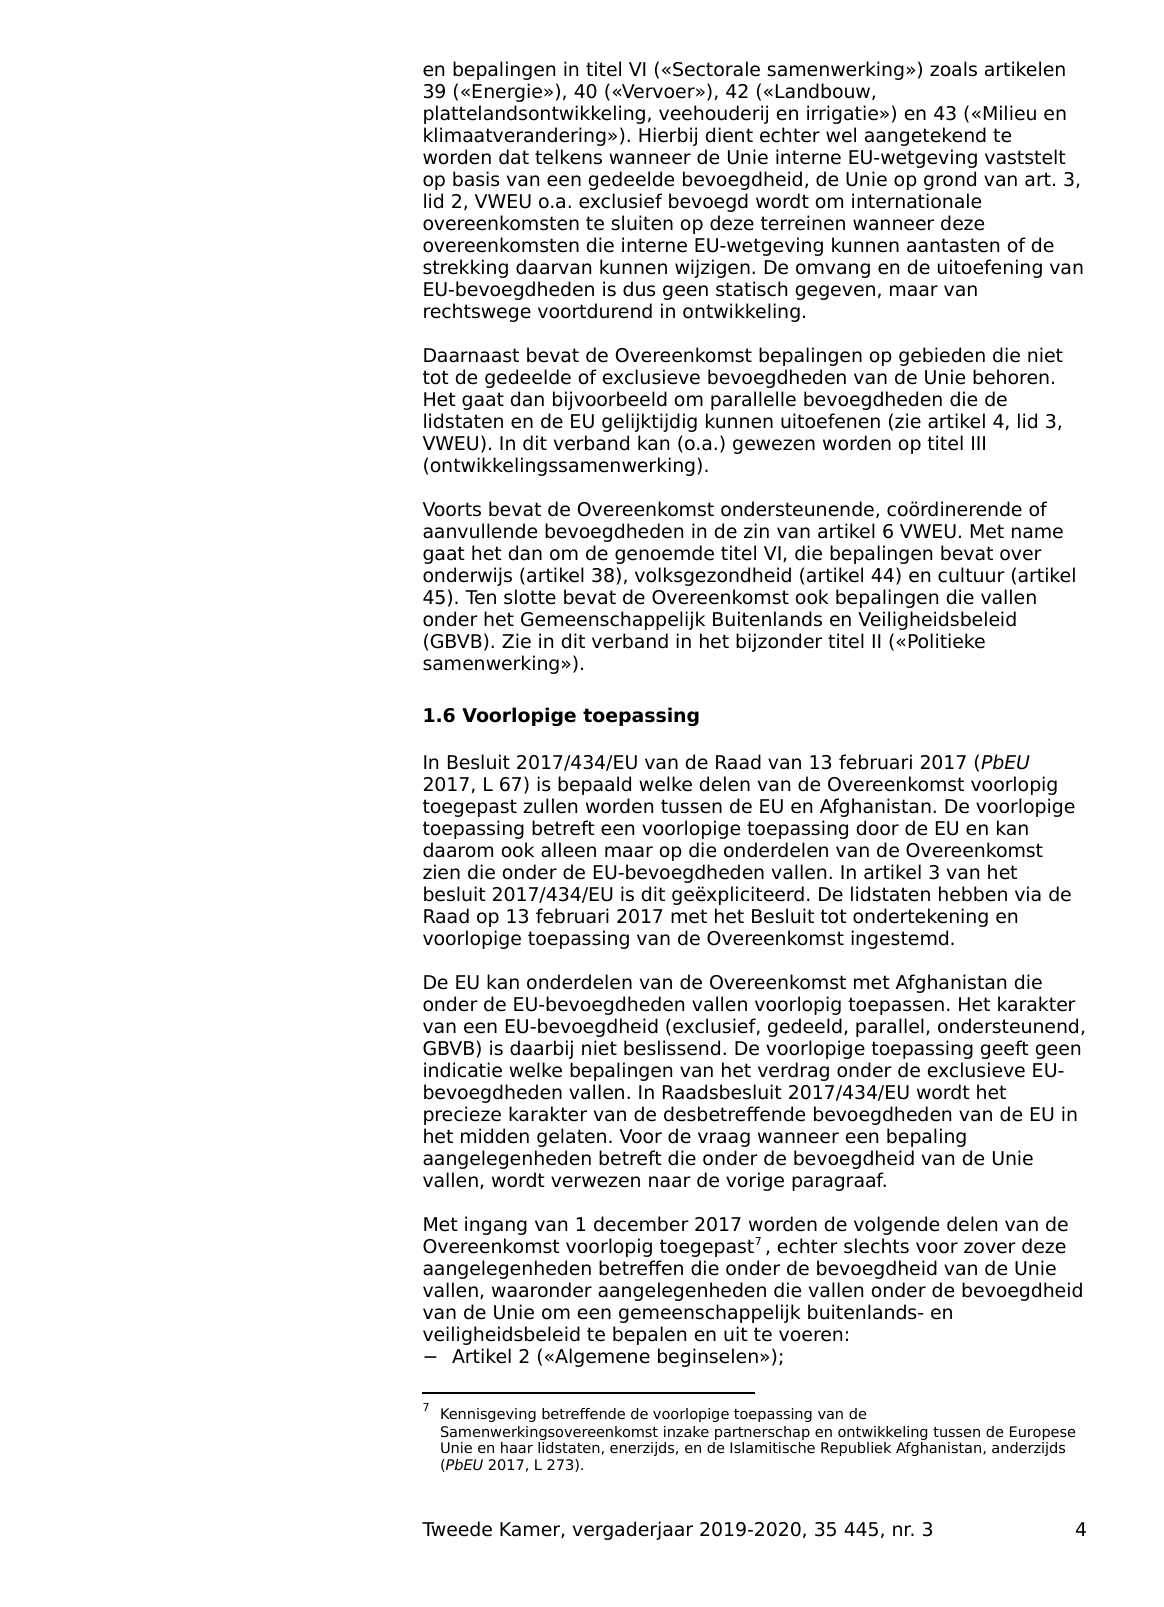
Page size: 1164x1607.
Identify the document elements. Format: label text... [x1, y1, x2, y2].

text Daarnaast bevat de Overeenkomst bepalingen op gebieden die niet tot de gedeelde of exclusieve bevoegdheden van de Unie behoren. Het gaat dan bijvoorbeeld om parallelle bevoegdheden die de lidstaten en de EU gelijktijdig kunnen uitoefenen (zie artikel 4, lid 3, VWEU). In dit verband kan (o.a.) gewezen worden op titel III (ontwikkelingssamenwerking). [422, 345, 1087, 477]
text In Besluit 2017/434/EU van de Raad van 13 februari 2017 (PbEU 2017, L 67) is bepaald welke delen van de Overeenkomst voorlopig toegepast zullen worden tussen de EU en Afghanistan. De voorlopige toepassing betreft een voorlopige toepassing door de EU en kan daarom ook alleen maar op die onderdelen van de Overeenkomst zien die onder de EU-bevoegdheden vallen. In artikel 3 van het besluit 2017/434/EU is dit geëxpliciteerd. De lidstaten hebben via de Raad op 13 februari 2017 met het Besluit tot ondertekening en voorlopige toepassing van de Overeenkomst ingestemd. [422, 752, 1087, 950]
text Met ingang van 1 december 2017 worden de volgende delen van de Overeenkomst voorlopig toegepast, echter slechts voor zover deze aangelegenheden betreffen die onder de bevoegdheid van de Unie vallen, waaronder aangelegenheden die vallen onder de bevoegdheid van de Unie om een gemeenschappelijk buitenlands- en veiligheidsbeleid te bepalen en uit te voeren: [422, 1214, 1087, 1346]
text Voorts bevat de Overeenkomst ondersteunende, coördinerende of aanvullende bevoegdheden in de zin van artikel 6 VWEU. Met name gaat het dan om de genoemde titel VI, die bepalingen bevat over onderwijs (artikel 38), volksgezondheid (artikel 44) en cultuur (artikel 45). Ten slotte bevat de Overeenkomst ook bepalingen die vallen onder het Gemeenschappelijk Buitenlands en Veiligheidsbeleid (GBVB). Zie in dit verband in het bijzonder titel II («Politieke samenwerking»). [422, 499, 1087, 675]
text en bepalingen in titel VI («Sectorale samenwerking») zoals artikelen 39 («Energie»), 40 («Vervoer»), 42 («Landbouw, plattelandsontwikkeling, veehouderij en irrigatie») en 43 («Milieu en klimaatverandering»). Hierbij dient echter wel aangetekend te worden dat telkens wanneer de Unie interne EU-wetgeving vaststelt op basis van een gedeelde bevoegdheid, de Unie op grond van art. 3, lid 2, VWEU o.a. exclusief bevoegd wordt om internationale overeenkomsten te sluiten op deze terreinen wanneer deze overeenkomsten die interne EU-wetgeving kunnen aantasten of de strekking daarvan kunnen wijzigen. De omvang en de uitoefening van EU-bevoegdheden is dus geen statisch gegeven, maar van rechtswege voortdurend in ontwikkeling. [422, 59, 1087, 323]
text Kennisgeving betreffende de voorlopige toepassing van de Samenwerkingsovereenkomst inzake partnerschap en ontwikkeling tussen de Europese Unie en haar lidstaten, enerzijds, en de Islamitische Republiek Afghanistan, anderzijds (PbEU 2017, L 273). [422, 1402, 1087, 1474]
subtitle 1.6 Voorlopige toepassing [422, 705, 1087, 727]
text − Artikel 2 («Algemene beginselen»); [422, 1346, 1087, 1368]
text De EU kan onderdelen van de Overeenkomst met Afghanistan die onder de EU-bevoegdheden vallen voorlopig toepassen. Het karakter van een EU-bevoegdheid (exclusief, gedeeld, parallel, ondersteunend, GBVB) is daarbij niet beslissend. De voorlopige toepassing geeft geen indicatie welke bepalingen van het verdrag onder de exclusieve EU-bevoegdheden vallen. In Raadsbesluit 2017/434/EU wordt het precieze karakter van de desbetreffende bevoegdheden van de EU in het midden gelaten. Voor de vraag wanneer een bepaling aangelegenheden betreft die onder de bevoegdheid van de Unie vallen, wordt verwezen naar de vorige paragraaf. [422, 972, 1087, 1192]
